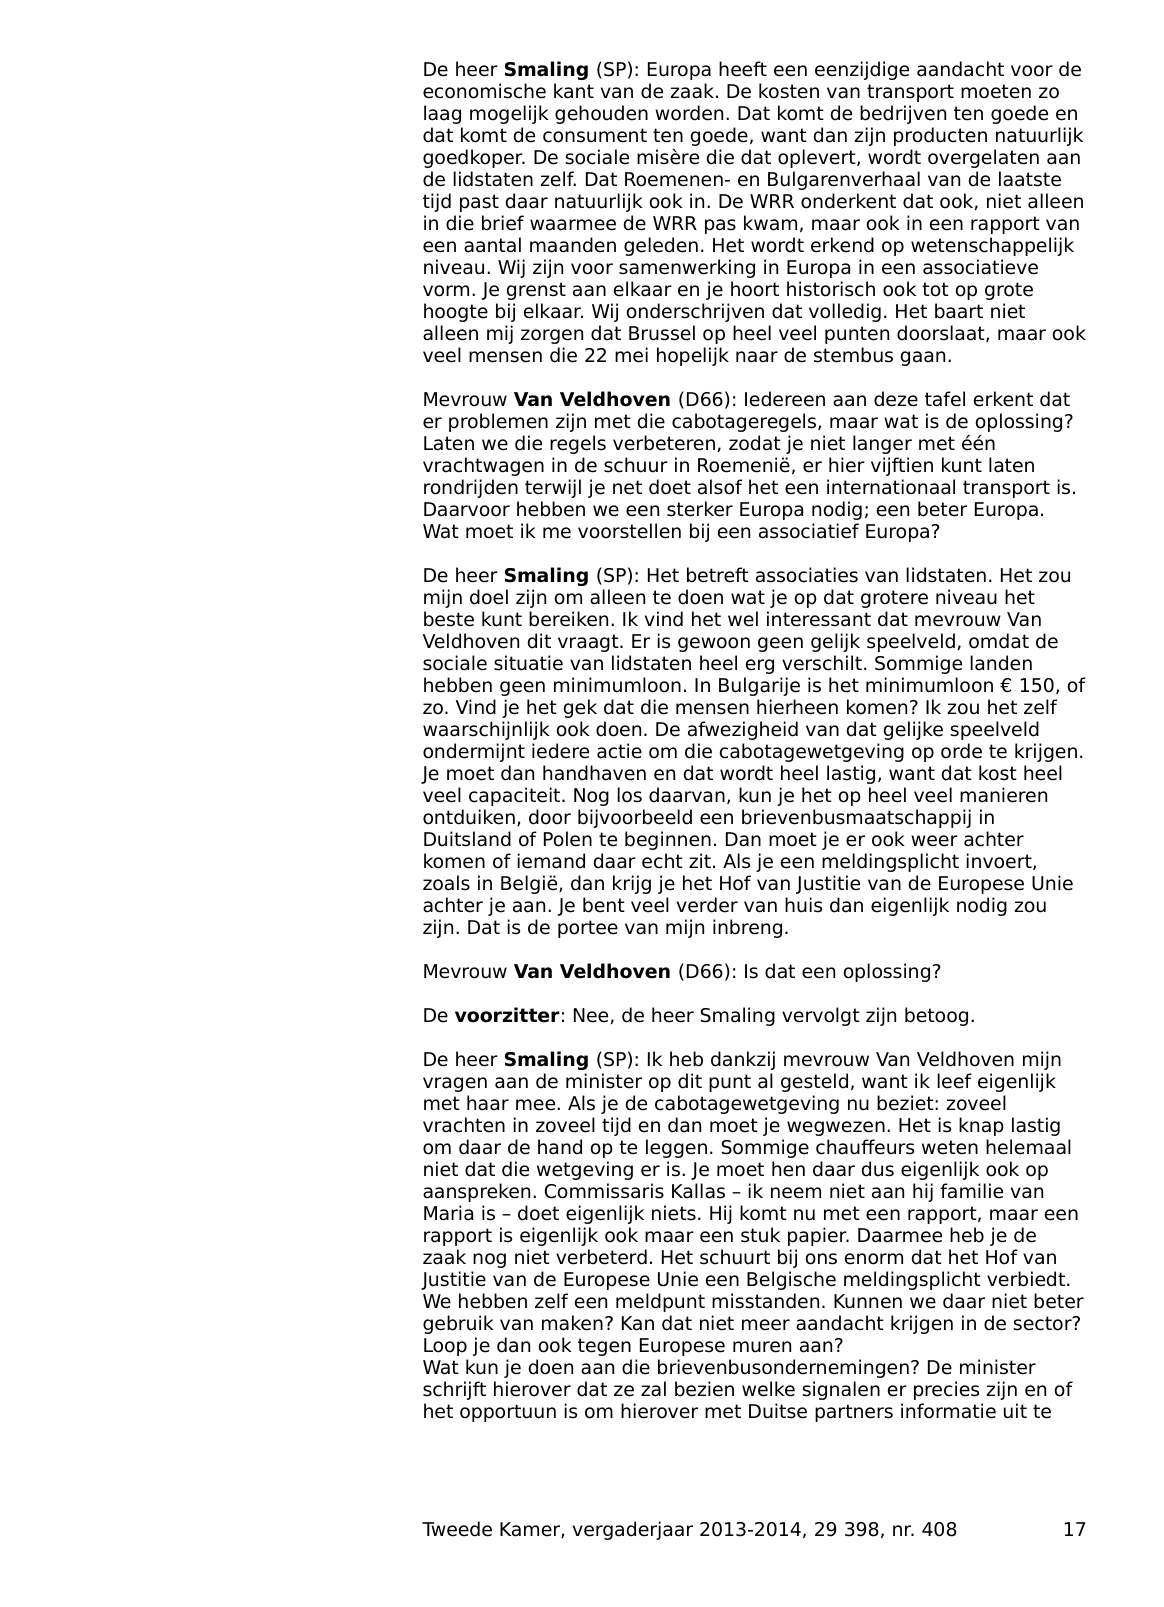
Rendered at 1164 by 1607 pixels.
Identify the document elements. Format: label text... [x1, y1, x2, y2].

text De heer Smaling (SP): Ik heb dankzij mevrouw Van Veldhoven mijn vragen aan de minister op dit punt al gesteld, want ik leef eigenlijk met haar mee. Als je de cabotagewetgeving nu beziet: zoveel vrachten in zoveel tijd en dan moet je wegwezen. Het is knap lastig om daar de hand op te leggen. Sommige chauffeurs weten helemaal niet dat die wetgeving er is. Je moet hen daar dus eigenlijk ook op aanspreken. Commissaris Kallas – ik neem niet aan hij familie van Maria is – doet eigenlijk niets. Hij komt nu met een rapport, maar een rapport is eigenlijk ook maar een stuk papier. Daarmee heb je de zaak nog niet verbeterd. Het schuurt bij ons enorm dat het Hof van Justitie van de Europese Unie een Belgische meldingsplicht verbiedt. We hebben zelf een meldpunt misstanden. Kunnen we daar niet beter gebruik van maken? Kan dat niet meer aandacht krijgen in de sector? Loop je dan ook tegen Europese muren aan? [422, 1049, 1087, 1357]
text Mevrouw Van Veldhoven (D66): Iedereen aan deze tafel erkent dat er problemen zijn met die cabotageregels, maar wat is de oplossing? Laten we die regels verbeteren, zodat je niet langer met één vrachtwagen in de schuur in Roemenië, er hier vijftien kunt laten rondrijden terwijl je net doet alsof het een internationaal transport is. Daarvoor hebben we een sterker Europa nodig; een beter Europa. Wat moet ik me voorstellen bij een associatief Europa? [422, 389, 1087, 543]
text Wat kun je doen aan die brievenbusondernemingen? De minister schrijft hierover dat ze zal bezien welke signalen er precies zijn en of het opportuun is om hierover met Duitse partners informatie uit te [422, 1357, 1087, 1423]
text De heer Smaling (SP): Het betreft associaties van lidstaten. Het zou mijn doel zijn om alleen te doen wat je op dat grotere niveau het beste kunt bereiken. Ik vind het wel interessant dat mevrouw Van Veldhoven dit vraagt. Er is gewoon geen gelijk speelveld, omdat de sociale situatie van lidstaten heel erg verschilt. Sommige landen hebben geen minimumloon. In Bulgarije is het minimumloon € 150, of zo. Vind je het gek dat die mensen hierheen komen? Ik zou het zelf waarschijnlijk ook doen. De afwezigheid van dat gelijke speelveld ondermijnt iedere actie om die cabotagewetgeving op orde te krijgen. Je moet dan handhaven en dat wordt heel lastig, want dat kost heel veel capaciteit. Nog los daarvan, kun je het op heel veel manieren ontduiken, door bijvoorbeeld een brievenbusmaatschappij in Duitsland of Polen te beginnen. Dan moet je er ook weer achter komen of iemand daar echt zit. Als je een meldingsplicht invoert, zoals in België, dan krijg je het Hof van Justitie van de Europese Unie achter je aan. Je bent veel verder van huis dan eigenlijk nodig zou zijn. Dat is de portee van mijn inbreng. [422, 565, 1087, 939]
text Mevrouw Van Veldhoven (D66): Is dat een oplossing? [422, 961, 1087, 983]
text De voorzitter: Nee, de heer Smaling vervolgt zijn betoog. [422, 1005, 1087, 1027]
text De heer Smaling (SP): Europa heeft een eenzijdige aandacht voor de economische kant van de zaak. De kosten van transport moeten zo laag mogelijk gehouden worden. Dat komt de bedrijven ten goede en dat komt de consument ten goede, want dan zijn producten natuurlijk goedkoper. De sociale misère die dat oplevert, wordt overgelaten aan de lidstaten zelf. Dat Roemenen- en Bulgarenverhaal van de laatste tijd past daar natuurlijk ook in. De WRR onderkent dat ook, niet alleen in die brief waarmee de WRR pas kwam, maar ook in een rapport van een aantal maanden geleden. Het wordt erkend op wetenschappelijk niveau. Wij zijn voor samenwerking in Europa in een associatieve vorm. Je grenst aan elkaar en je hoort historisch ook tot op grote hoogte bij elkaar. Wij onderschrijven dat volledig. Het baart niet alleen mij zorgen dat Brussel op heel veel punten doorslaat, maar ook veel mensen die 22 mei hopelijk naar de stembus gaan. [422, 59, 1087, 367]
